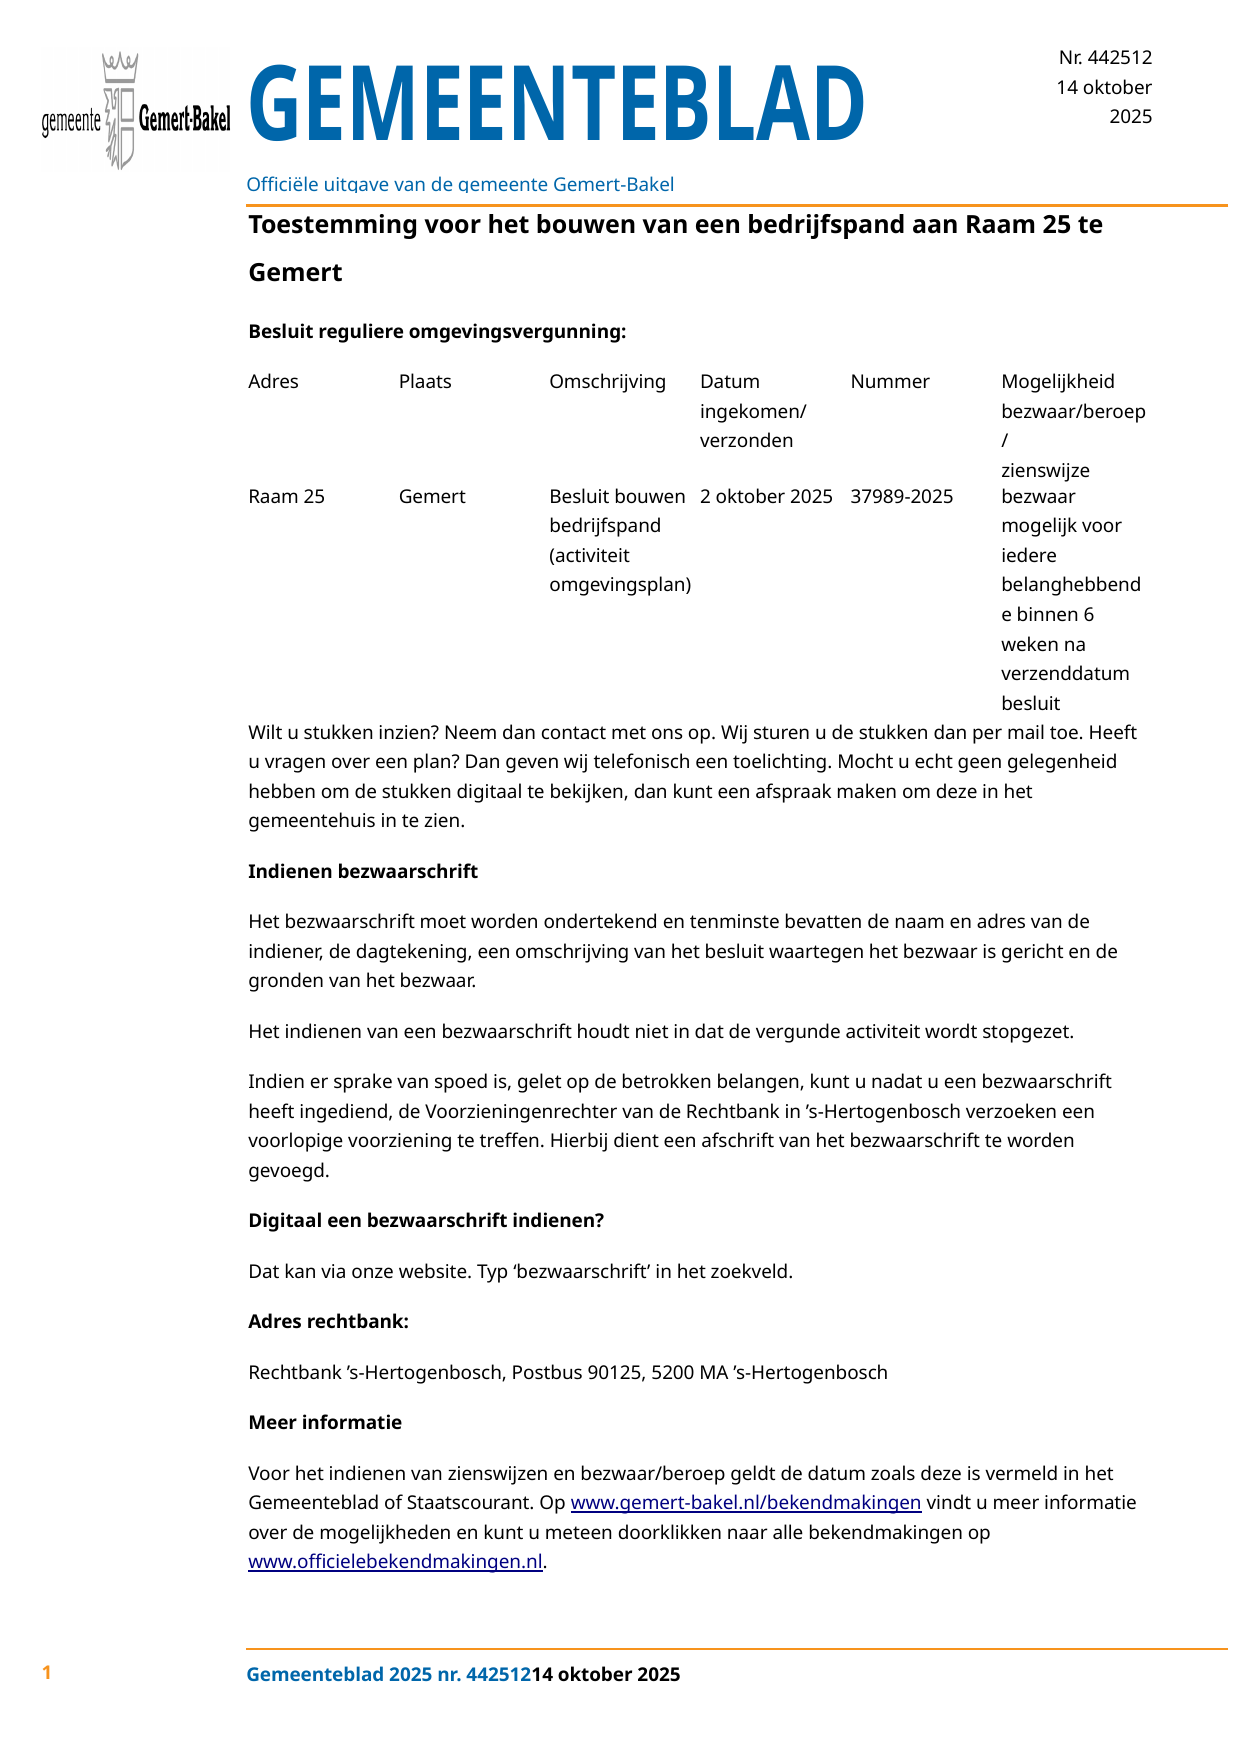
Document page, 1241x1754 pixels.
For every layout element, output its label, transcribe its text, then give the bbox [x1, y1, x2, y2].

table_cell 2 oktober 2025 [700, 483, 850, 716]
text Dat kan via onze website. Typ ‘bezwaarschrift’ in het zoekveld. [248, 1258, 1152, 1284]
text Adres rechtbank: [248, 1308, 1152, 1334]
text Toestemming voor het bouwen van een bedrijfspand aan Raam 25 te Gemert [248, 207, 1152, 288]
table_cell Raam 25 [248, 483, 398, 716]
table_header Mogelijkheid bezwaar/beroep/ zienswijze [1001, 369, 1152, 483]
picture [41, 47, 231, 172]
text Het bezwaarschrift moet worden ondertekend en tenminste bevatten de naam en adres van de indiener, de dagtekening, een omschrijving van het besluit waartegen het bezwaar is gericht en de gronden van het bezwaar. [248, 908, 1152, 993]
table_header Omschrijving [549, 369, 700, 483]
text Rechtbank ’s-Hertogenbosch, Postbus 90125, 5200 MA ’s-Hertogenbosch [248, 1359, 1152, 1385]
text Digitaal een bezwaarschrift indienen? [248, 1208, 1152, 1233]
text Besluit reguliere omgevingsvergunning: [248, 318, 1152, 344]
table_cell Besluit bouwen bedrijfspand (activiteit omgevingsplan) [549, 483, 700, 716]
table_cell 37989-2025 [850, 483, 1001, 716]
text Wilt u stukken inzien? Neem dan contact met ons op. Wij sturen u de stukken dan per mail toe. Heeft u vragen over een plan? Dan geven wij telefonisch een toelichting. Mocht u echt geen gelegenheid hebben om de stukken digitaal te bekijken, dan kunt een afspraak maken om deze in het gemeentehuis in te zien. [248, 719, 1152, 833]
table_cell Gemert [399, 483, 549, 716]
text Indienen bezwaarschrift [248, 858, 1152, 884]
table_header Plaats [399, 369, 549, 483]
text Meer informatie [248, 1409, 1152, 1435]
table_cell bezwaar mogelijk voor iedere belanghebbende binnen 6 weken na verzenddatum besluit [1001, 483, 1152, 716]
text Het indienen van een bezwaarschrift houdt niet in dat de vergunde activiteit wordt stopgezet. [248, 1018, 1152, 1044]
text Voor het indienen van zienswijzen en bezwaar/beroep geldt de datum zoals deze is vermeld in het Gemeenteblad of Staatscourant. Op www.gemert-bakel.nl/bekendmakingen vindt u meer informatie over de mogelijkheden en kunt u meteen doorklikken naar alle bekendmakingen op www.officielebekendmakingen.nl. [248, 1460, 1152, 1574]
table_header Nummer [850, 369, 1001, 483]
table_header Datum ingekomen/ verzonden [700, 369, 850, 483]
table_header Adres [248, 369, 398, 483]
text Indien er sprake van spoed is, gelet op de betrokken belangen, kunt u nadat u een bezwaarschrift heeft ingediend, de Voorzieningenrechter van de Rechtbank in ’s-Hertogenbosch verzoeken een voorlopige voorziening te treffen. Hierbij dient een afschrift van het bezwaarschrift te worden gevoegd. [248, 1068, 1152, 1183]
